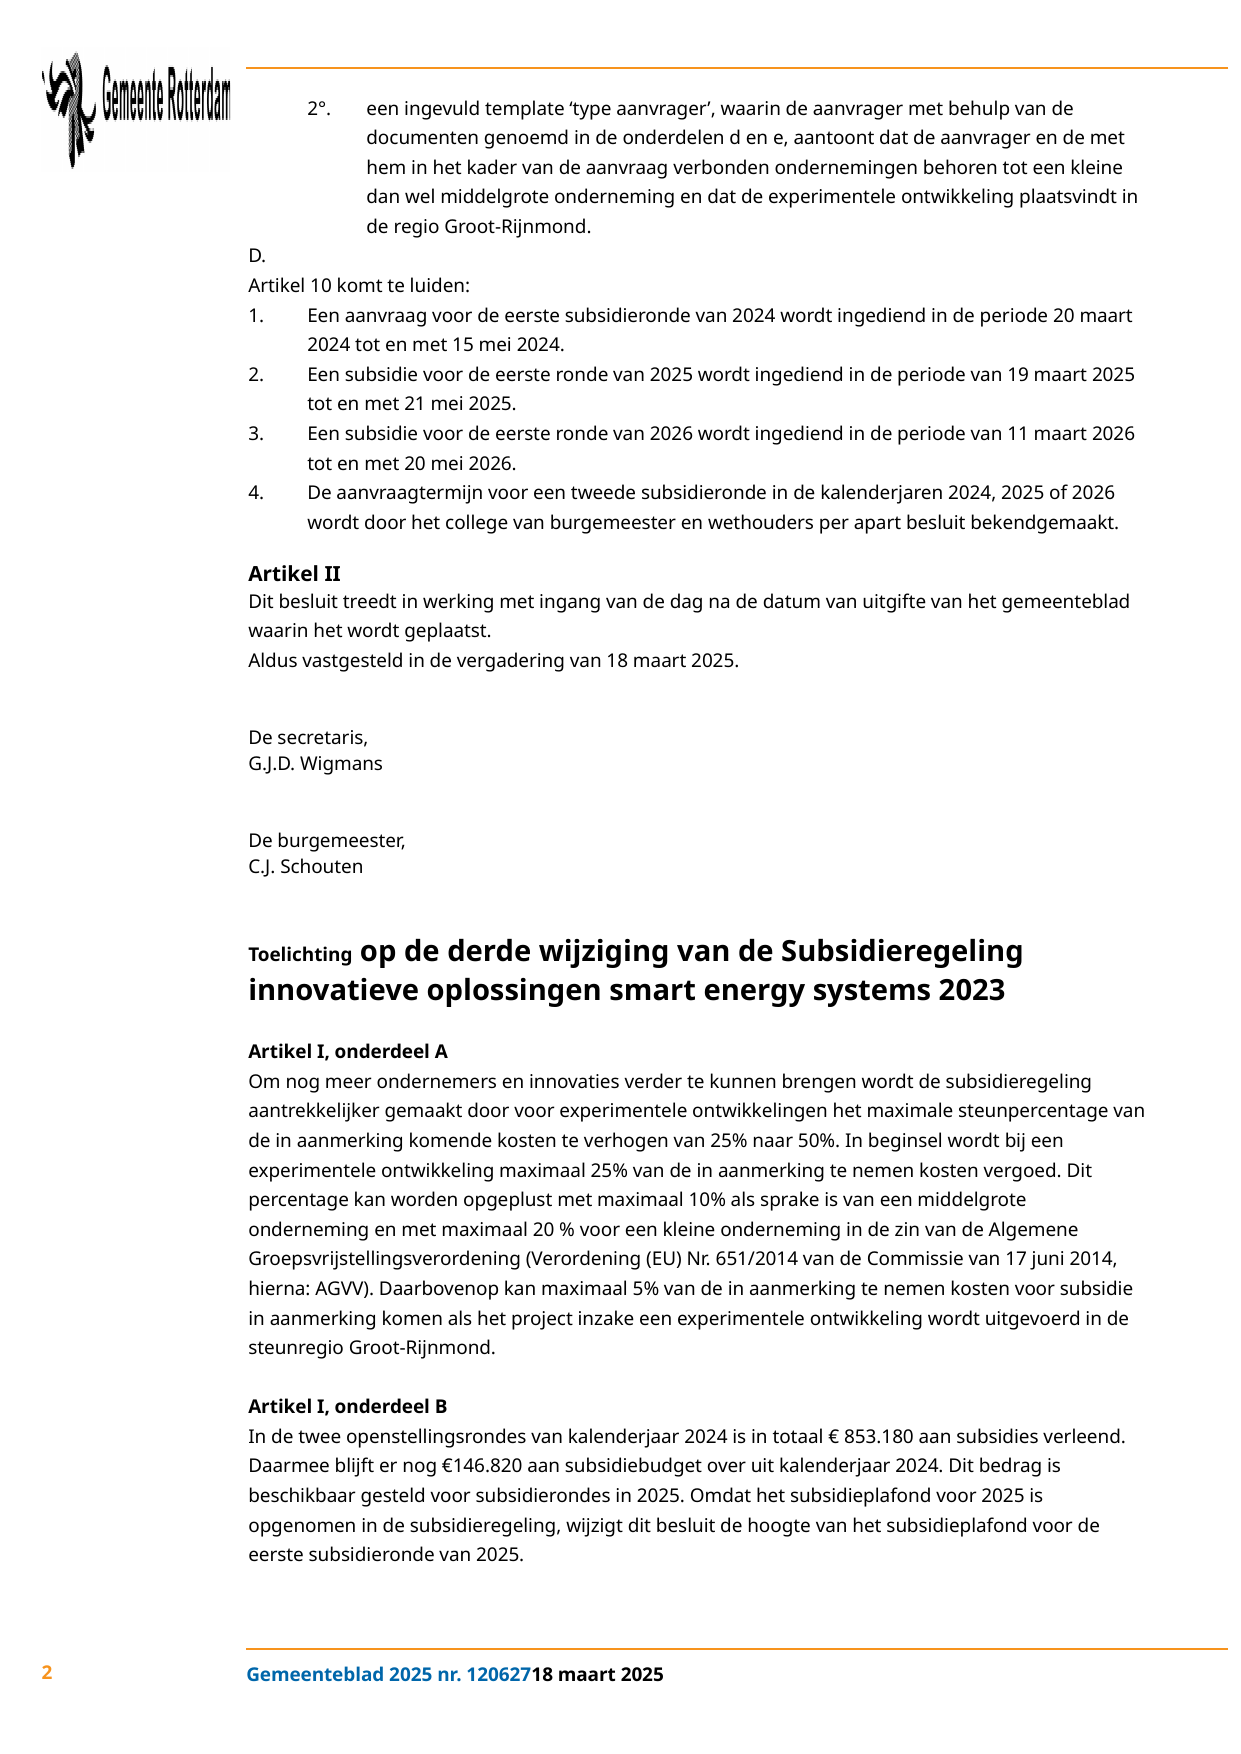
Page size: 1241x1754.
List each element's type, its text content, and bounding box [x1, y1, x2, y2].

picture [41, 47, 231, 172]
list een ingevuld template ‘type aanvrager’, waarin de aanvrager met behulp van de documenten genoemd in de onderdelen d en e, aantoont dat de aanvrager en de met hem in het kader van de aanvraag verbonden ondernemingen behoren tot een kleine dan wel middelgrote onderneming en dat de experimentele ontwikkeling plaatsvindt in de regio Groot-Rijnmond. [307, 95, 1152, 239]
text De burgemeester, [248, 827, 1152, 853]
text C.J. Schouten [248, 853, 1152, 878]
list De aanvraagtermijn voor een tweede subsidieronde in de kalenderjaren 2024, 2025 of 2026 wordt door het college van burgemeester en wethouders per apart besluit bekendgemaakt. [248, 479, 1152, 535]
text Aldus vastgesteld in de vergadering van 18 maart 2025. [248, 647, 1152, 673]
list Een subsidie voor de eerste ronde van 2026 wordt ingediend in de periode van 11 maart 2026 tot en met 20 mei 2026. [248, 420, 1152, 476]
list Een subsidie voor de eerste ronde van 2025 wordt ingediend in de periode van 19 maart 2025 tot en met 21 mei 2025. [248, 361, 1152, 416]
text Artikel I, onderdeel A [248, 1038, 1152, 1064]
text In de twee openstellingsrondes van kalenderjaar 2024 is in totaal € 853.180 aan subsidies verleend. Daarmee blijft er nog €146.820 aan subsidiebudget over uit kalenderjaar 2024. Dit bedrag is beschikbaar gesteld voor subsidierondes in 2025. Omdat het subsidieplafond voor 2025 is opgenomen in de subsidieregeling, wijzigt dit besluit de hoogte van het subsidieplafond voor de eerste subsidieronde van 2025. [248, 1423, 1152, 1567]
list Een aanvraag voor de eerste subsidieronde van 2024 wordt ingediend in de periode 20 maart 2024 tot en met 15 mei 2024. [248, 302, 1152, 357]
text Om nog meer ondernemers en innovaties verder te kunnen brengen wordt de subsidieregeling aantrekkelijker gemaakt door voor experimentele ontwikkelingen het maximale steunpercentage van de in aanmerking komende kosten te verhogen van 25% naar 50%. In beginsel wordt bij een experimentele ontwikkeling maximaal 25% van de in aanmerking te nemen kosten vergoed. Dit percentage kan worden opgeplust met maximaal 10% als sprake is van een middelgrote onderneming en met maximaal 20 % voor een kleine onderneming in de zin van de Algemene Groepsvrijstellingsverordening (Verordening (EU) Nr. 651/2014 van de Commissie van 17 juni 2014, hierna: AGVV). Daarbovenop kan maximaal 5% van de in aanmerking te nemen kosten voor subsidie in aanmerking komen als het project inzake een experimentele ontwikkeling wordt uitgevoerd in de steunregio Groot-Rijnmond. [248, 1068, 1152, 1360]
text D. [248, 243, 1152, 268]
text Artikel I, onderdeel B [248, 1393, 1152, 1419]
text Dit besluit treedt in werking met ingang van de dag na de datum van uitgifte van het gemeenteblad waarin het wordt geplaatst. [248, 588, 1152, 643]
text Artikel 10 komt te luiden: [248, 272, 1152, 298]
text De secretaris, [248, 724, 1152, 750]
text Toelichting op de derde wijziging van de Subsidieregeling innovatieve oplossingen smart energy systems 2023 [248, 930, 1152, 1009]
text G.J.D. Wigmans [248, 750, 1152, 776]
text Artikel II [248, 559, 1152, 588]
